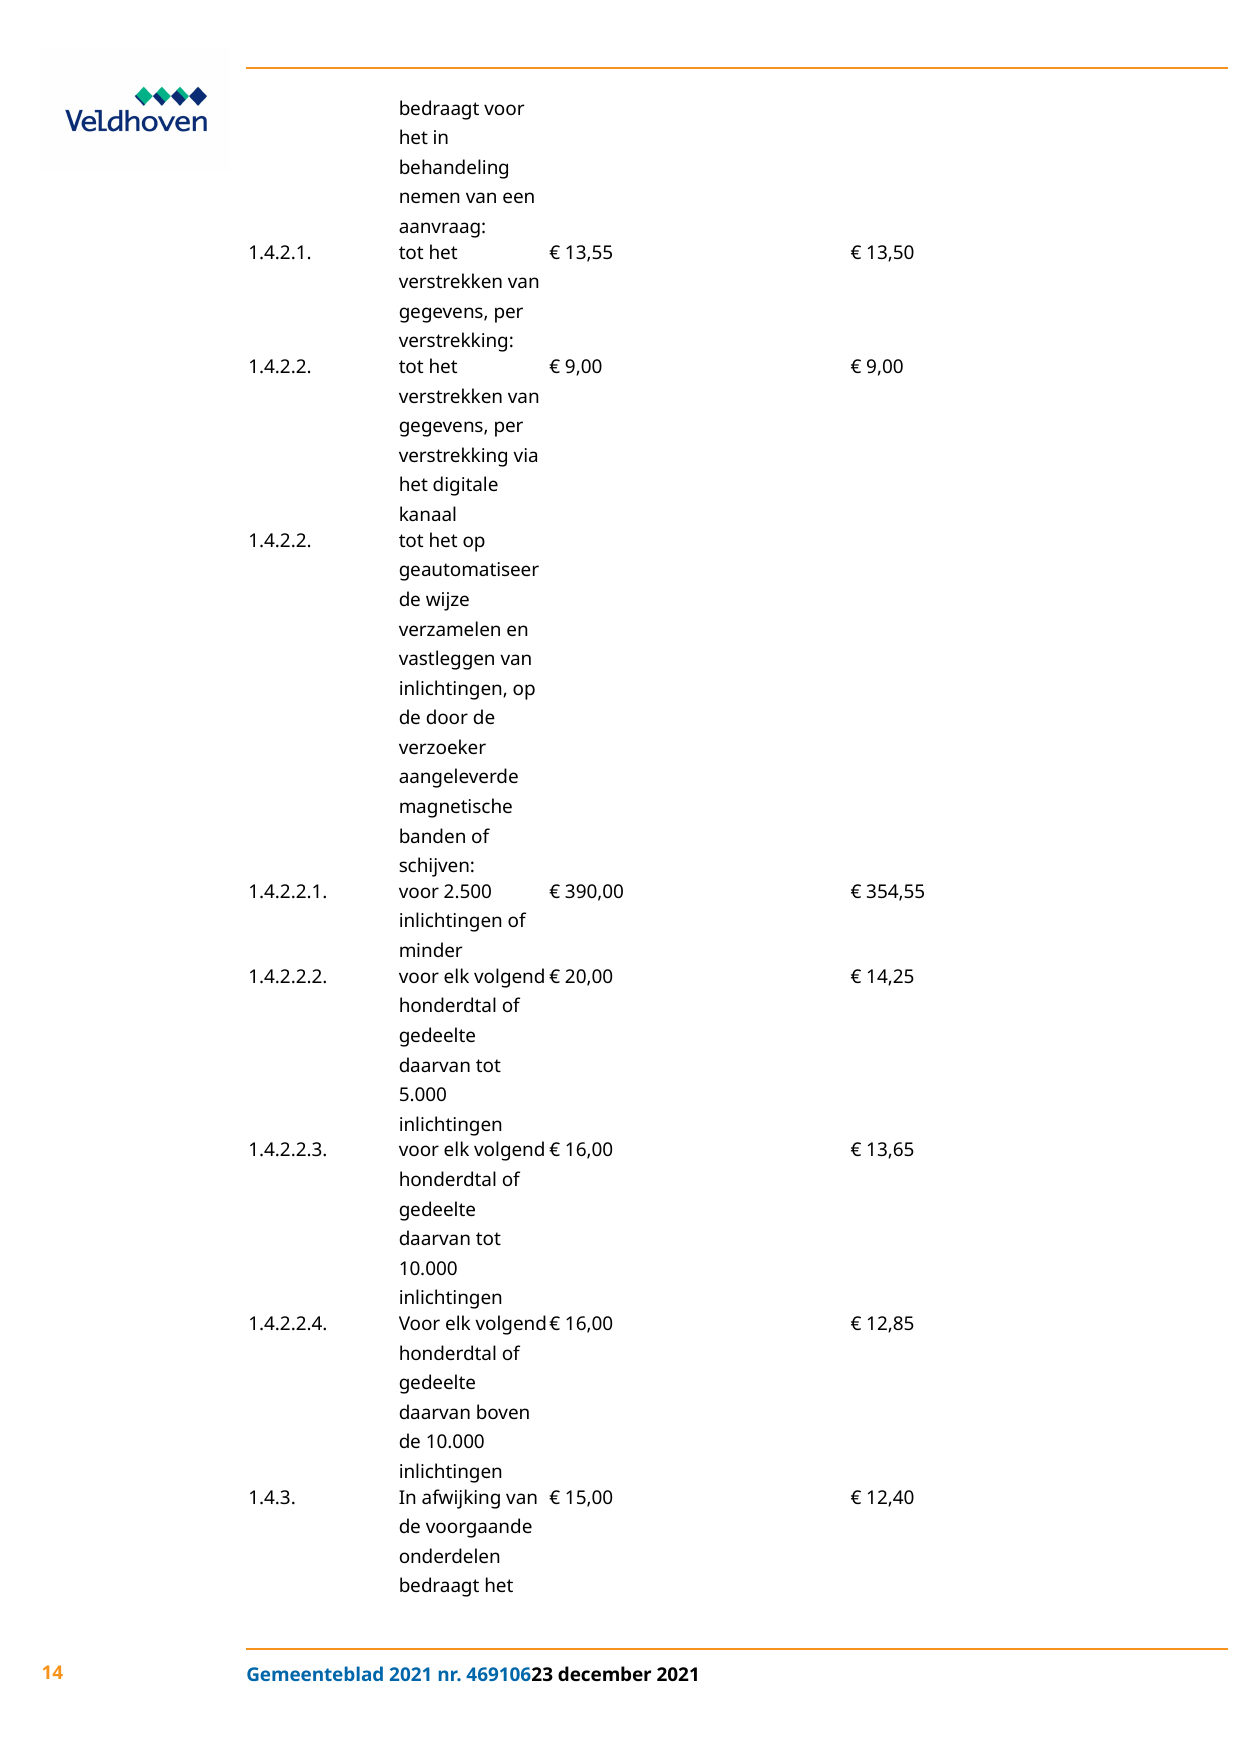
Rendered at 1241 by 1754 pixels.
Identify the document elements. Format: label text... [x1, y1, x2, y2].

table_cell € 20,00 [549, 963, 850, 1137]
table_cell 1.4.2.2. [248, 527, 398, 878]
table_cell 1.4.2.1. [248, 239, 398, 353]
table_cell € 13,65 [850, 1137, 1001, 1310]
table_cell [1001, 239, 1152, 353]
table_cell € 354,55 [850, 878, 1001, 963]
table_cell € 16,00 [549, 1137, 850, 1310]
table_cell € 13,55 [549, 239, 850, 353]
table_cell € 15,00 [549, 1484, 850, 1598]
table_cell € 12,40 [850, 1484, 1001, 1598]
table_cell 1.4.2.2. [248, 353, 398, 527]
table_cell 1.4.3. [248, 1484, 398, 1598]
table_cell € 9,00 [850, 353, 1001, 527]
table_cell [1001, 95, 1152, 239]
table_cell [1001, 527, 1152, 878]
table_cell € 9,00 [549, 353, 850, 527]
table_cell [1001, 878, 1152, 963]
table_cell 1.4.2.2.3. [248, 1137, 398, 1310]
table_cell [1001, 963, 1152, 1137]
table_cell voor elk volgend honderdtal of gedeelte daarvan tot 5.000 inlichtingen [399, 963, 549, 1137]
table_cell Voor elk volgend honderdtal of gedeelte daarvan boven de 10.000 inlichtingen [399, 1310, 549, 1484]
table_cell [850, 95, 1001, 239]
table_cell bedraagt voor het in behandeling nemen van een aanvraag: [399, 95, 549, 239]
table_cell 1.4.2.2.2. [248, 963, 398, 1137]
table_cell tot het verstrekken van gegevens, per verstrekking via het digitale kanaal [399, 353, 549, 527]
table_cell [850, 527, 1001, 878]
table_cell 1.4.2.2.4. [248, 1310, 398, 1484]
table_cell € 16,00 [549, 1310, 850, 1484]
table_cell [1001, 1310, 1152, 1484]
table_cell [549, 95, 850, 239]
table_cell In afwijking van de voorgaande onderdelen bedraagt het [399, 1484, 549, 1598]
table_cell [1001, 1484, 1152, 1598]
table_cell € 14,25 [850, 963, 1001, 1137]
table_cell [549, 527, 850, 878]
table_cell tot het verstrekken van gegevens, per verstrekking: [399, 239, 549, 353]
table_cell € 390,00 [549, 878, 850, 963]
table_cell 1.4.2.2.1. [248, 878, 398, 963]
table_cell € 13,50 [850, 239, 1001, 353]
table_cell [1001, 1137, 1152, 1310]
table_cell voor 2.500 inlichtingen of minder [399, 878, 549, 963]
table_cell [248, 95, 398, 239]
table_cell voor elk volgend honderdtal of gedeelte daarvan tot 10.000 inlichtingen [399, 1137, 549, 1310]
picture [41, 47, 231, 172]
table_cell € 12,85 [850, 1310, 1001, 1484]
table_cell tot het op geautomatiseerde wijze verzamelen en vastleggen van inlichtingen, op de door de verzoeker aangeleverde magnetische banden of schijven: [399, 527, 549, 878]
table_cell [1001, 353, 1152, 527]
